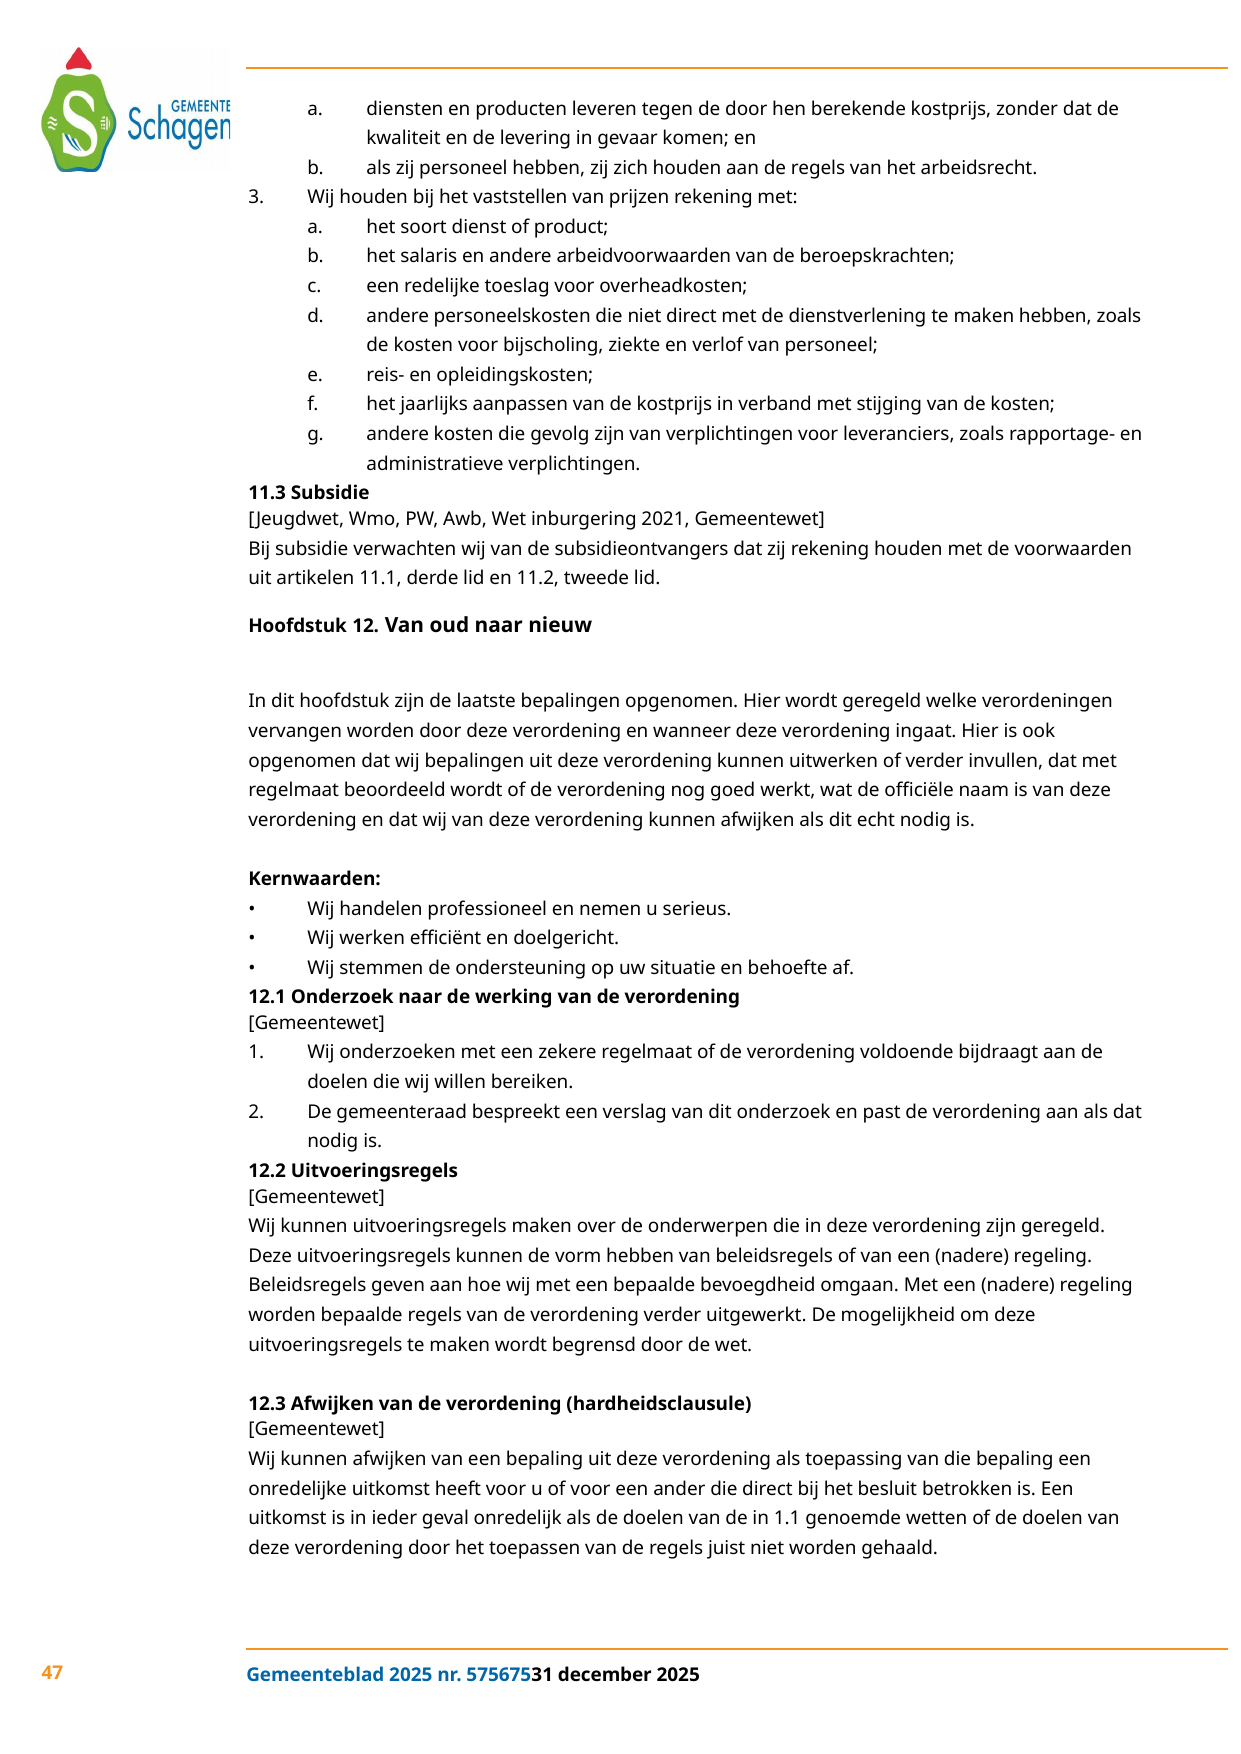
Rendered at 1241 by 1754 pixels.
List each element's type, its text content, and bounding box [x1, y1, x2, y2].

list als zij personeel hebben, zij zich houden aan de regels van het arbeidsrecht. [307, 154, 1152, 180]
list reis- en opleidingskosten; [307, 361, 1152, 387]
text Wij kunnen uitvoeringsregels maken over de onderwerpen die in deze verordening zijn geregeld. Deze uitvoeringsregels kunnen de vorm hebben van beleidsregels of van een (nadere) regeling. Beleidsregels geven aan hoe wij met een bepaalde bevoegdheid omgaan. Met een (nadere) regeling worden bepaalde regels van de verordening verder uitgewerkt. De mogelijkheid om deze uitvoeringsregels te maken wordt begrensd door de wet. [248, 1212, 1152, 1356]
list het salaris en andere arbeidvoorwaarden van de beroepskrachten; [307, 243, 1152, 268]
text [Gemeentewet] [248, 1416, 1152, 1441]
list De gemeenteraad bespreekt een verslag van dit onderzoek en past de verordening aan als dat nodig is. [248, 1098, 1152, 1153]
list Wij houden bij het vaststellen van prijzen rekening met: [248, 183, 1152, 209]
text Kernwaarden: [248, 865, 1152, 891]
text 12.3 Afwijken van de verordening (hardheidsclausule) [248, 1390, 1152, 1416]
list andere personeelskosten die niet direct met de dienstverlening te maken hebben, zoals de kosten voor bijscholing, ziekte en verlof van personeel; [307, 302, 1152, 357]
text Wij kunnen afwijken van een bepaling uit deze verordening als toepassing van die bepaling een onredelijke uitkomst heeft voor u of voor een ander die direct bij het besluit betrokken is. Een uitkomst is in ieder geval onredelijk als de doelen van de in 1.1 genoemde wetten of de doelen van deze verordening door het toepassen van de regels juist niet worden gehaald. [248, 1445, 1152, 1560]
list diensten en producten leveren tegen de door hen berekende kostprijs, zonder dat de kwaliteit en de levering in gevaar komen; en [307, 95, 1152, 150]
text 11.3 Subsidie [248, 479, 1152, 505]
text Hoofdstuk 12. Van oud naar nieuw [248, 610, 1152, 638]
list andere kosten die gevolg zijn van verplichtingen voor leveranciers, zoals rapportage- en administratieve verplichtingen. [307, 420, 1152, 476]
list het jaarlijks aanpassen van de kostprijs in verband met stijging van de kosten; [307, 391, 1152, 416]
text Bij subsidie verwachten wij van de subsidieontvangers dat zij rekening houden met de voorwaarden uit artikelen 11.1, derde lid en 11.2, tweede lid. [248, 535, 1152, 590]
list een redelijke toeslag voor overheadkosten; [307, 272, 1152, 298]
text In dit hoofdstuk zijn de laatste bepalingen opgenomen. Hier wordt geregeld welke verordeningen vervangen worden door deze verordening en wanneer deze verordening ingaat. Hier is ook opgenomen dat wij bepalingen uit deze verordening kunnen uitwerken of verder invullen, dat met regelmaat beoordeeld wordt of de verordening nog goed werkt, wat de officiële naam is van deze verordening en dat wij van deze verordening kunnen afwijken als dit echt nodig is. [248, 688, 1152, 832]
picture [41, 47, 231, 172]
list Wij onderzoeken met een zekere regelmaat of de verordening voldoende bijdraagt aan de doelen die wij willen bereiken. [248, 1039, 1152, 1094]
list Wij werken efficiënt en doelgericht. [248, 924, 1152, 950]
text 12.1 Onderzoek naar de werking van de verordening [248, 983, 1152, 1009]
list het soort dienst of product; [307, 213, 1152, 239]
text [Gemeentewet] [248, 1009, 1152, 1035]
text [Gemeentewet] [248, 1183, 1152, 1208]
text 12.2 Uitvoeringsregels [248, 1157, 1152, 1183]
list Wij handelen professioneel en nemen u serieus. [248, 895, 1152, 920]
list Wij stemmen de ondersteuning op uw situatie en behoefte af. [248, 954, 1152, 979]
text [Jeugdwet, Wmo, PW, Awb, Wet inburgering 2021, Gemeentewet] [248, 505, 1152, 531]
